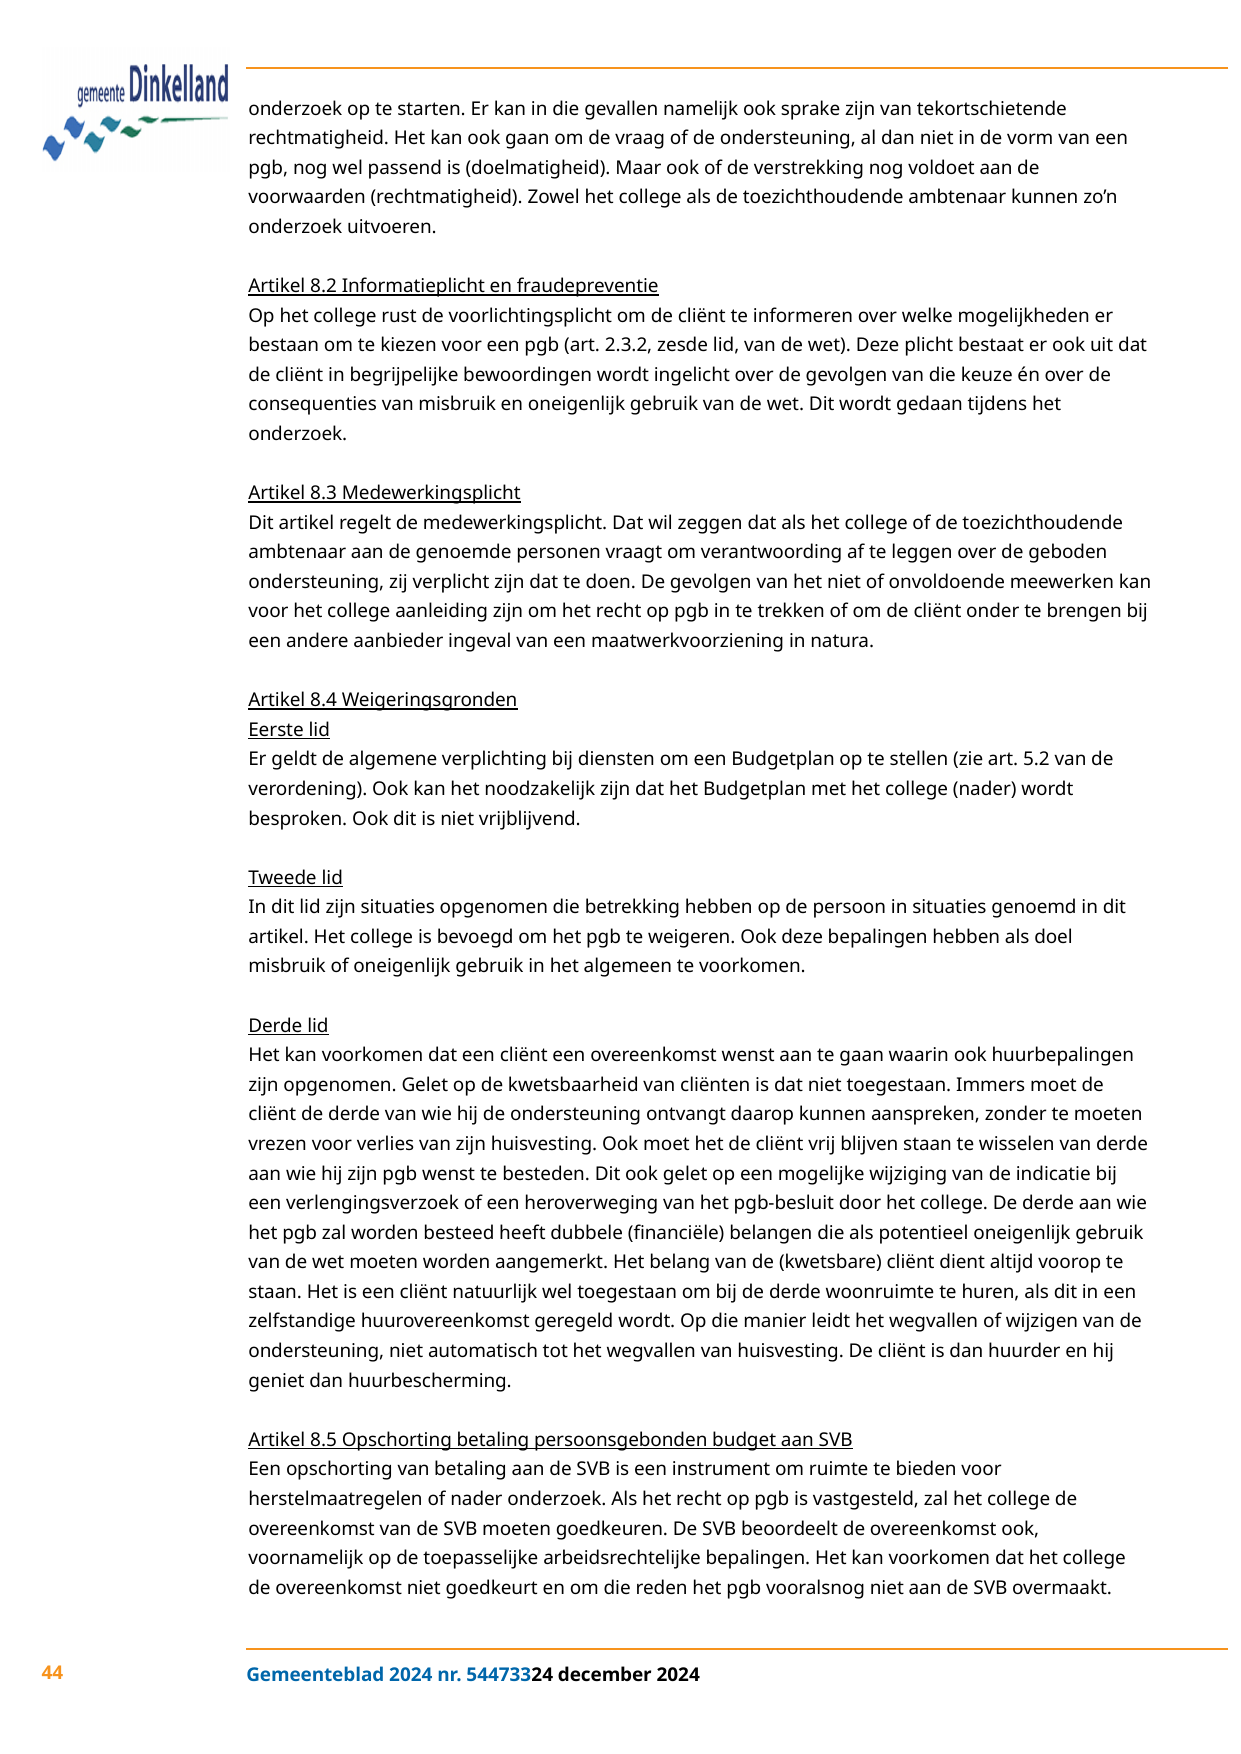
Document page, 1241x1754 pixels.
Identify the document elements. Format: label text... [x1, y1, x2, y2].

text Er geldt de algemene verplichting bij diensten om een Budgetplan op te stellen (zie art. 5.2 van de verordening). Ook kan het noodzakelijk zijn dat het Budgetplan met het college (nader) wordt besproken. Ook dit is niet vrijblijvend. [248, 746, 1152, 831]
text Artikel 8.5 Opschorting betaling persoonsgebonden budget aan SVB [248, 1426, 1152, 1452]
text Derde lid [248, 1012, 1152, 1038]
text Artikel 8.4 Weigeringsgronden [248, 686, 1152, 712]
text Een opschorting van betaling aan de SVB is een instrument om ruimte te bieden voor herstelmaatregelen of nader onderzoek. Als het recht op pgb is vastgesteld, zal het college de overeenkomst van de SVB moeten goedkeuren. De SVB beoordeelt de overeenkomst ook, voornamelijk op de toepasselijke arbeidsrechtelijke bepalingen. Het kan voorkomen dat het college de overeenkomst niet goedkeurt en om die reden het pgb vooralsnog niet aan de SVB overmaakt. [248, 1456, 1152, 1600]
text Eerste lid [248, 716, 1152, 742]
text Het kan voorkomen dat een cliënt een overeenkomst wenst aan te gaan waarin ook huurbepalingen zijn opgenomen. Gelet op de kwetsbaarheid van cliënten is dat niet toegestaan. Immers moet de cliënt de derde van wie hij de ondersteuning ontvangt daarop kunnen aanspreken, zonder te moeten vrezen voor verlies van zijn huisvesting. Ook moet het de cliënt vrij blijven staan te wisselen van derde aan wie hij zijn pgb wenst te besteden. Dit ook gelet op een mogelijke wijziging van de indicatie bij een verlengingsverzoek of een heroverweging van het pgb-besluit door het college. De derde aan wie het pgb zal worden besteed heeft dubbele (financiële) belangen die als potentieel oneigenlijk gebruik van de wet moeten worden aangemerkt. Het belang van de (kwetsbare) cliënt dient altijd voorop te staan. Het is een cliënt natuurlijk wel toegestaan om bij de derde woonruimte te huren, als dit in een zelfstandige huurovereenkomst geregeld wordt. Op die manier leidt het wegvallen of wijzigen van de ondersteuning, niet automatisch tot het wegvallen van huisvesting. De cliënt is dan huurder en hij geniet dan huurbescherming. [248, 1041, 1152, 1393]
text Tweede lid [248, 864, 1152, 890]
text Artikel 8.2 Informatieplicht en fraudepreventie [248, 272, 1152, 298]
text onderzoek op te starten. Er kan in die gevallen namelijk ook sprake zijn van tekortschietende rechtmatigheid. Het kan ook gaan om de vraag of de ondersteuning, al dan niet in de vorm van een pgb, nog wel passend is (doelmatigheid). Maar ook of de verstrekking nog voldoet aan de voorwaarden (rechtmatigheid). Zowel het college als de toezichthoudende ambtenaar kunnen zo’n onderzoek uitvoeren. [248, 95, 1152, 239]
text Artikel 8.3 Medewerkingsplicht [248, 479, 1152, 505]
text In dit lid zijn situaties opgenomen die betrekking hebben op de persoon in situaties genoemd in dit artikel. Het college is bevoegd om het pgb te weigeren. Ook deze bepalingen hebben als doel misbruik of oneigenlijk gebruik in het algemeen te voorkomen. [248, 893, 1152, 978]
text Op het college rust de voorlichtingsplicht om de cliënt te informeren over welke mogelijkheden er bestaan om te kiezen voor een pgb (art. 2.3.2, zesde lid, van de wet). Deze plicht bestaat er ook uit dat de cliënt in begrijpelijke bewoordingen wordt ingelicht over de gevolgen van die keuze én over de consequenties van misbruik en oneigenlijk gebruik van de wet. Dit wordt gedaan tijdens het onderzoek. [248, 302, 1152, 446]
picture [41, 47, 231, 172]
text Dit artikel regelt de medewerkingsplicht. Dat wil zeggen dat als het college of de toezichthoudende ambtenaar aan de genoemde personen vraagt om verantwoording af te leggen over de geboden ondersteuning, zij verplicht zijn dat te doen. De gevolgen van het niet of onvoldoende meewerken kan voor het college aanleiding zijn om het recht op pgb in te trekken of om de cliënt onder te brengen bij een andere aanbieder ingeval van een maatwerkvoorziening in natura. [248, 509, 1152, 653]
